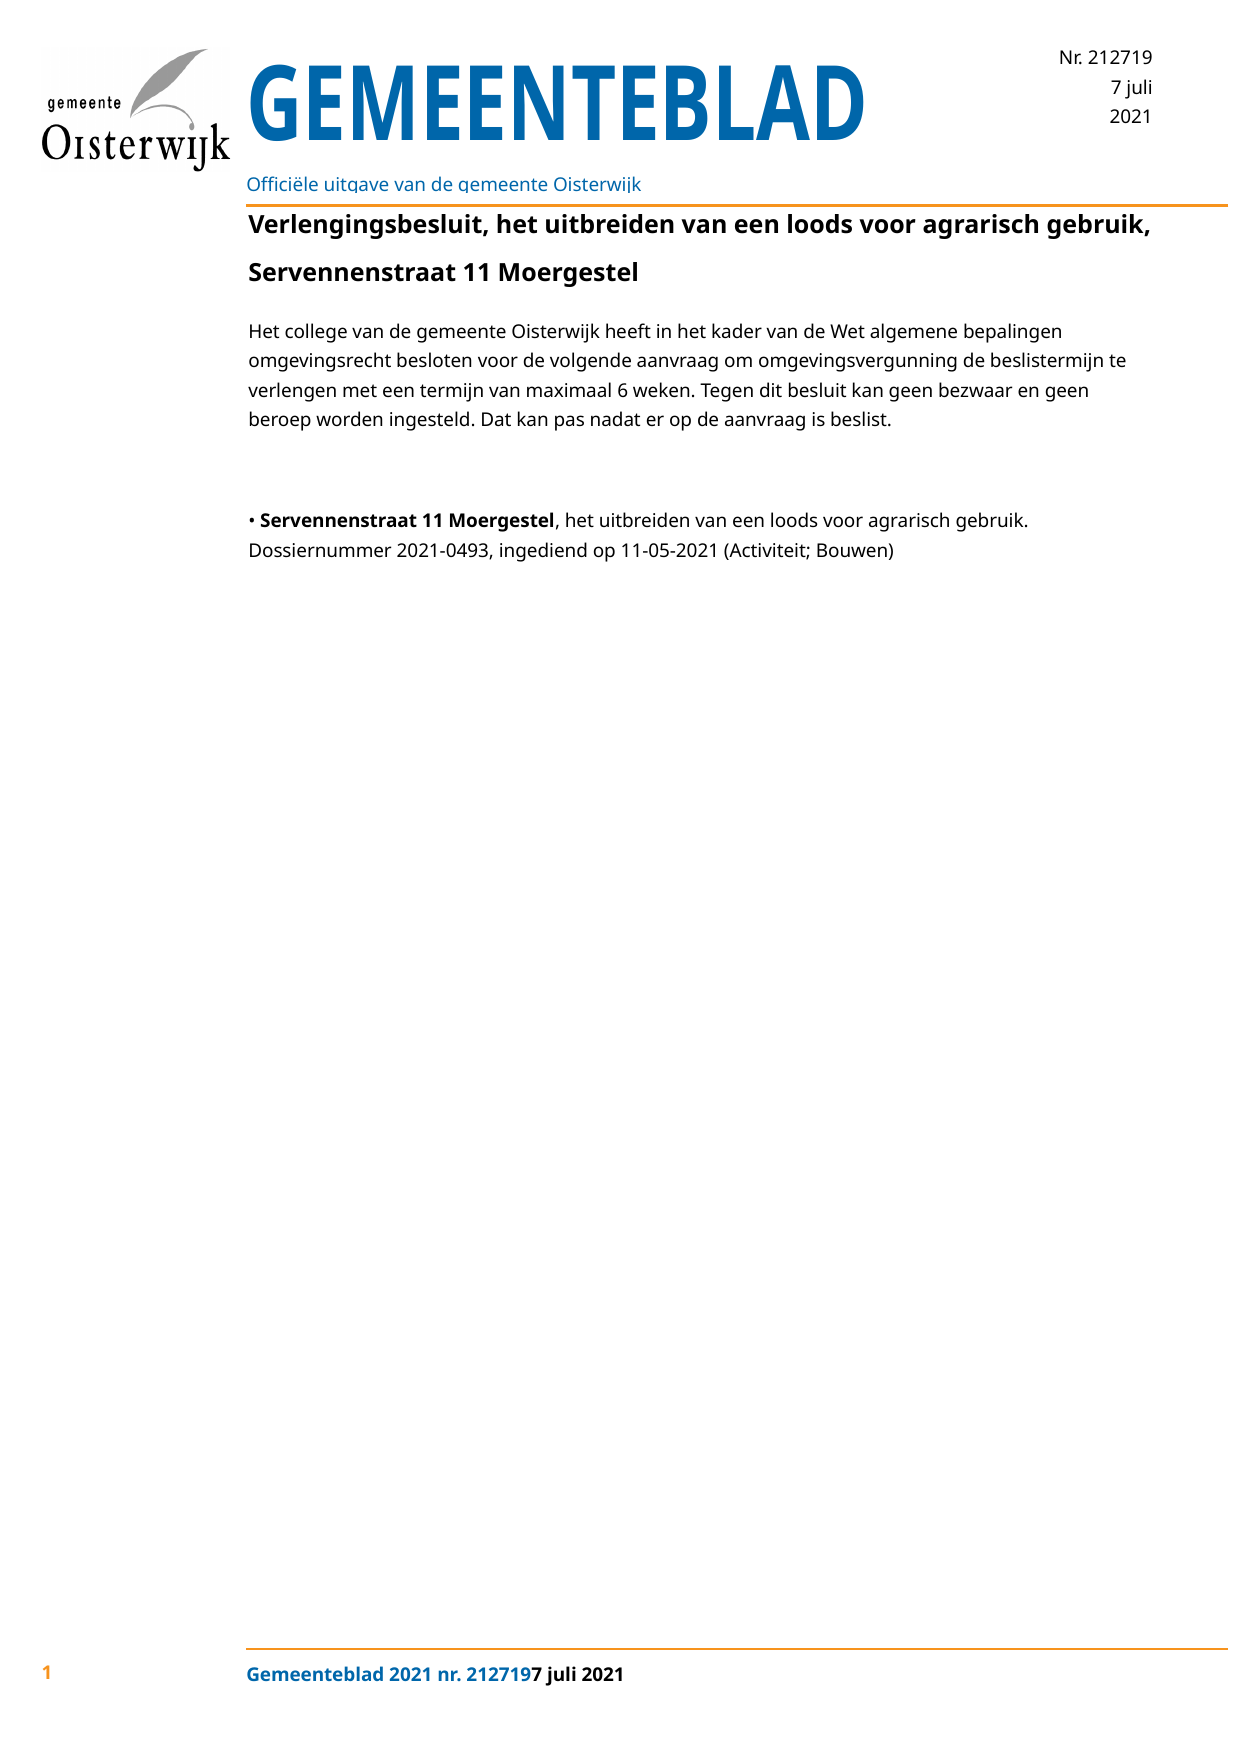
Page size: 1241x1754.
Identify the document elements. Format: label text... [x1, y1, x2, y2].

text Verlengingsbesluit, het uitbreiden van een loods voor agrarisch gebruik, Servennenstraat 11 Moergestel [248, 207, 1152, 288]
text • Servennenstraat 11 Moergestel, het uitbreiden van een loods voor agrarisch gebruik. Dossiernummer 2021-0493, ingediend op 11-05-2021 (Activiteit; Bouwen) [248, 507, 1152, 563]
text Het college van de gemeente Oisterwijk heeft in het kader van de Wet algemene bepalingen omgevingsrecht besloten voor de volgende aanvraag om omgevingsvergunning de beslistermijn te verlengen met een termijn van maximaal 6 weken. Tegen dit besluit kan geen bezwaar en geen beroep worden ingesteld. Dat kan pas nadat er op de aanvraag is beslist. [248, 318, 1152, 432]
picture [41, 47, 231, 172]
